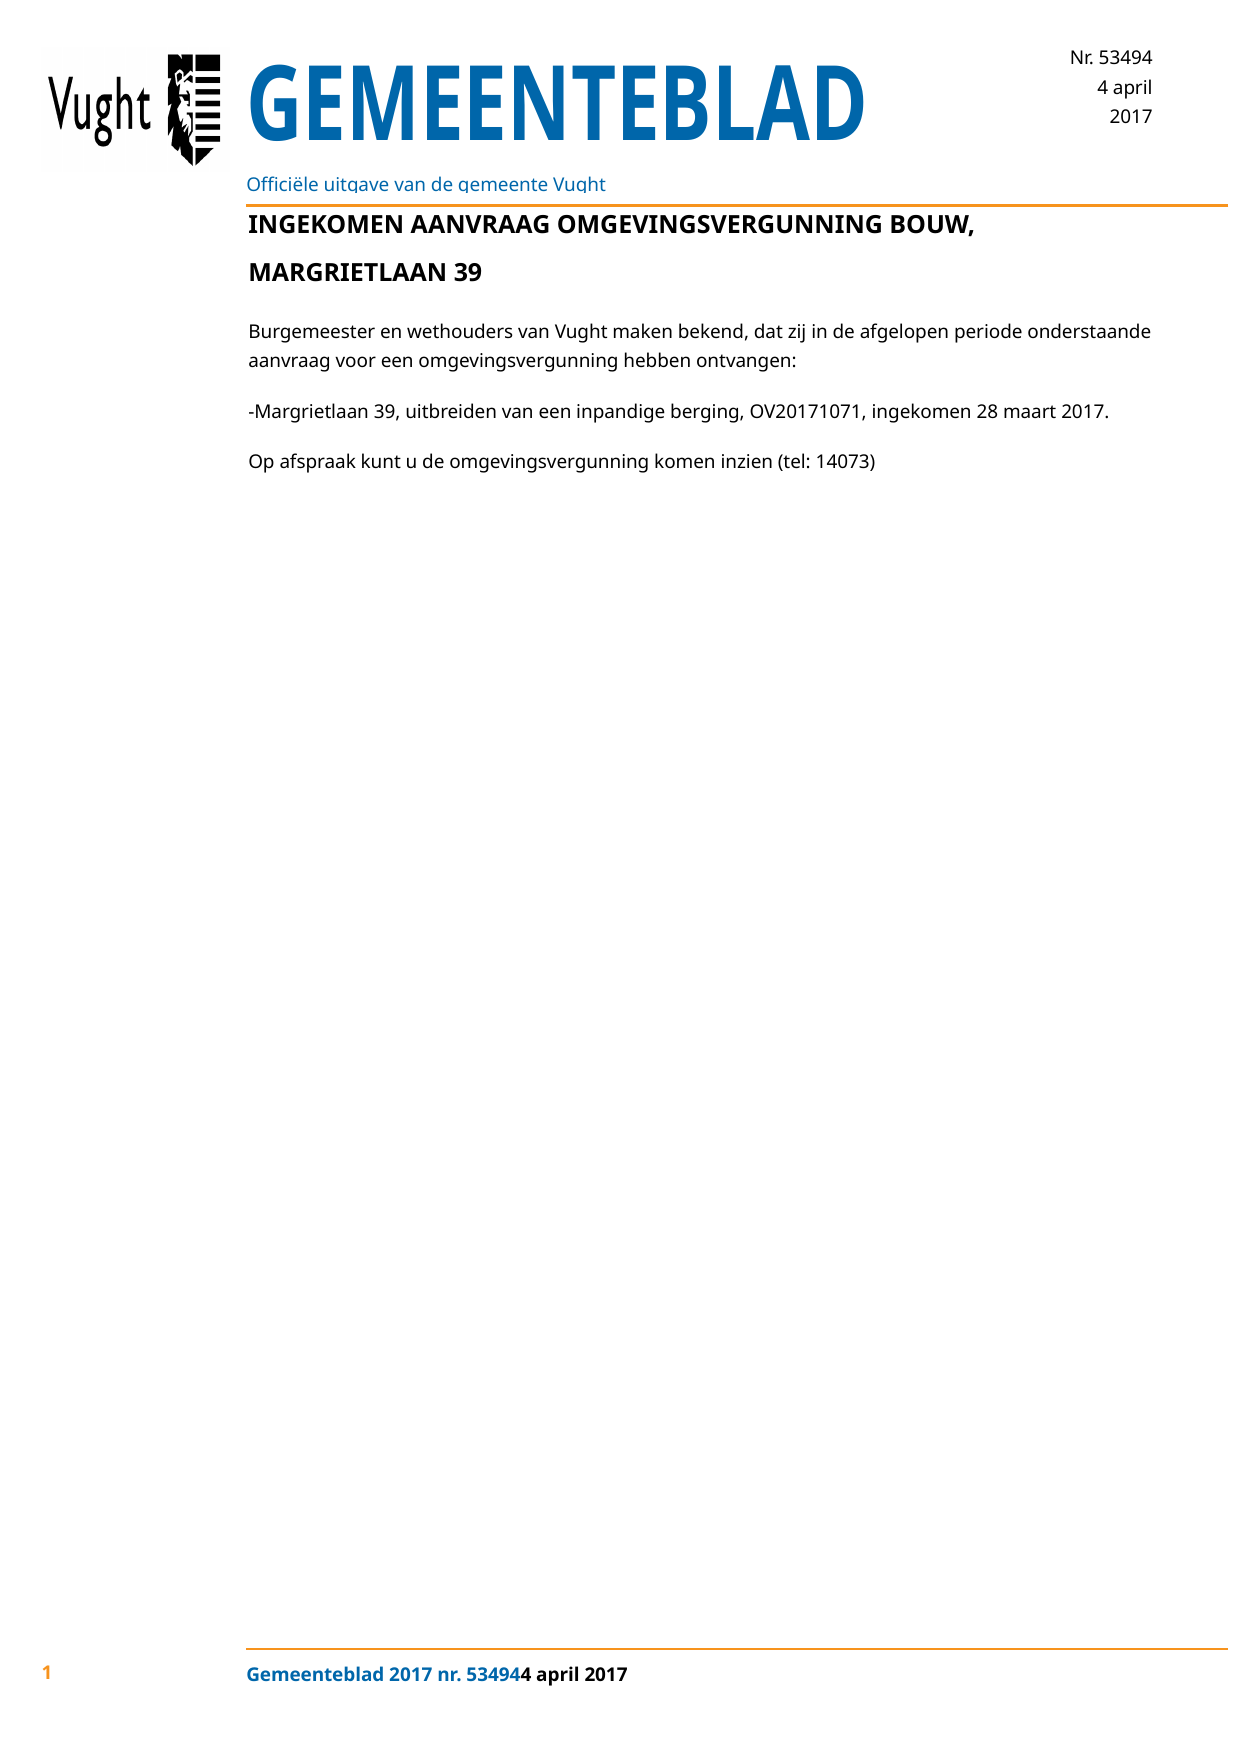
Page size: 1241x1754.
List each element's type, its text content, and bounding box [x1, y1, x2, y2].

text INGEKOMEN AANVRAAG OMGEVINGSVERGUNNING BOUW, MARGRIETLAAN 39 [248, 207, 1152, 288]
text -Margrietlaan 39, uitbreiden van een inpandige berging, OV20171071, ingekomen 28 maart 2017. [248, 398, 1152, 424]
text Op afspraak kunt u de omgevingsvergunning komen inzien (tel: 14073) [248, 448, 1152, 474]
text Burgemeester en wethouders van Vught maken bekend, dat zij in de afgelopen periode onderstaande aanvraag voor een omgevingsvergunning hebben ontvangen: [248, 318, 1152, 373]
picture [41, 47, 231, 172]
